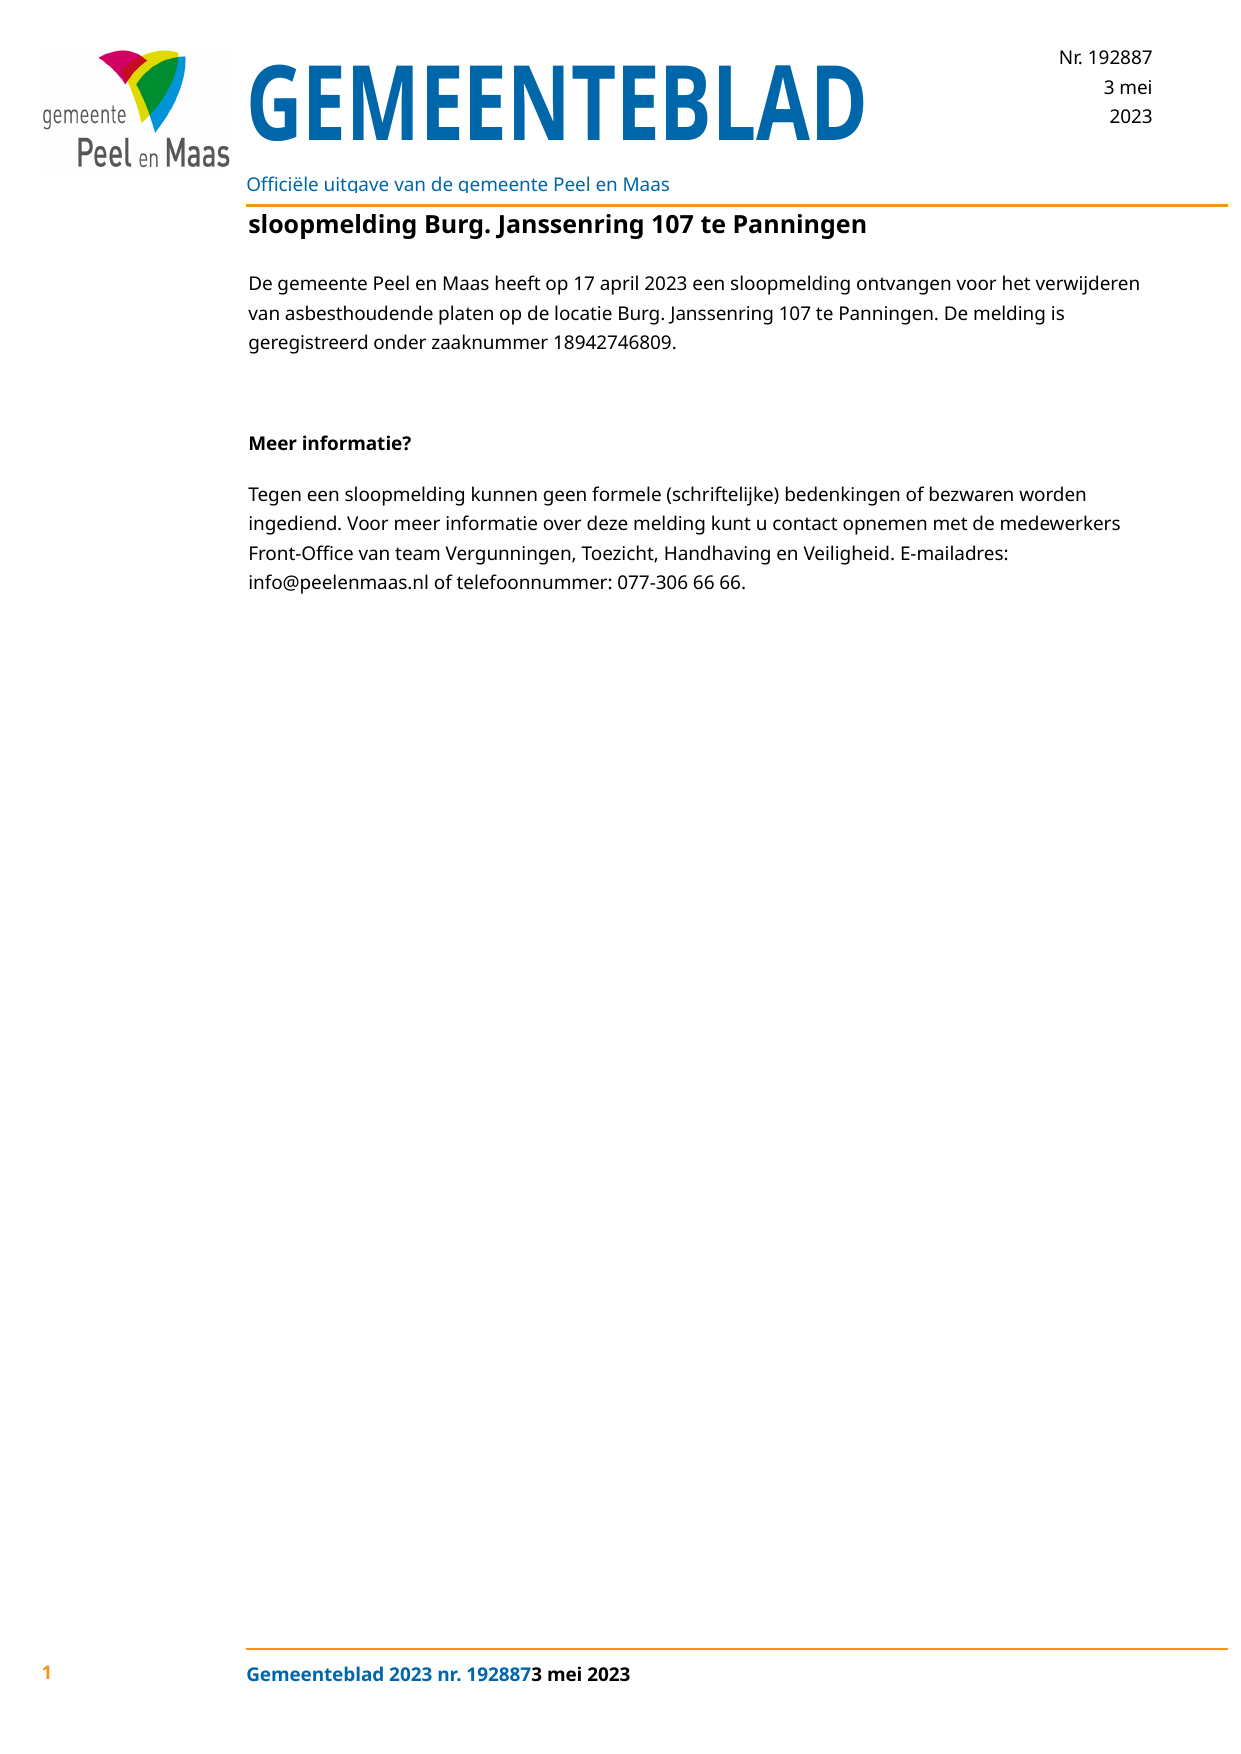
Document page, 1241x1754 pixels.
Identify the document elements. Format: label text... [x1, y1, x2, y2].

text sloopmelding Burg. Janssenring 107 te Panningen [248, 207, 1152, 241]
text Tegen een sloopmelding kunnen geen formele (schriftelijke) bedenkingen of bezwaren worden ingediend. Voor meer informatie over deze melding kunt u contact opnemen met de medewerkers Front-Office van team Vergunningen, Toezicht, Handhaving en Veiligheid. E-mailadres: info@peelenmaas.nl of telefoonnummer: 077-306 66 66. [248, 481, 1152, 595]
text De gemeente Peel en Maas heeft op 17 april 2023 een sloopmelding ontvangen voor het verwijderen van asbesthoudende platen op de locatie Burg. Janssenring 107 te Panningen. De melding is geregistreerd onder zaaknummer 18942746809. [248, 270, 1152, 355]
text Meer informatie? [248, 430, 1152, 456]
picture [41, 47, 231, 172]
